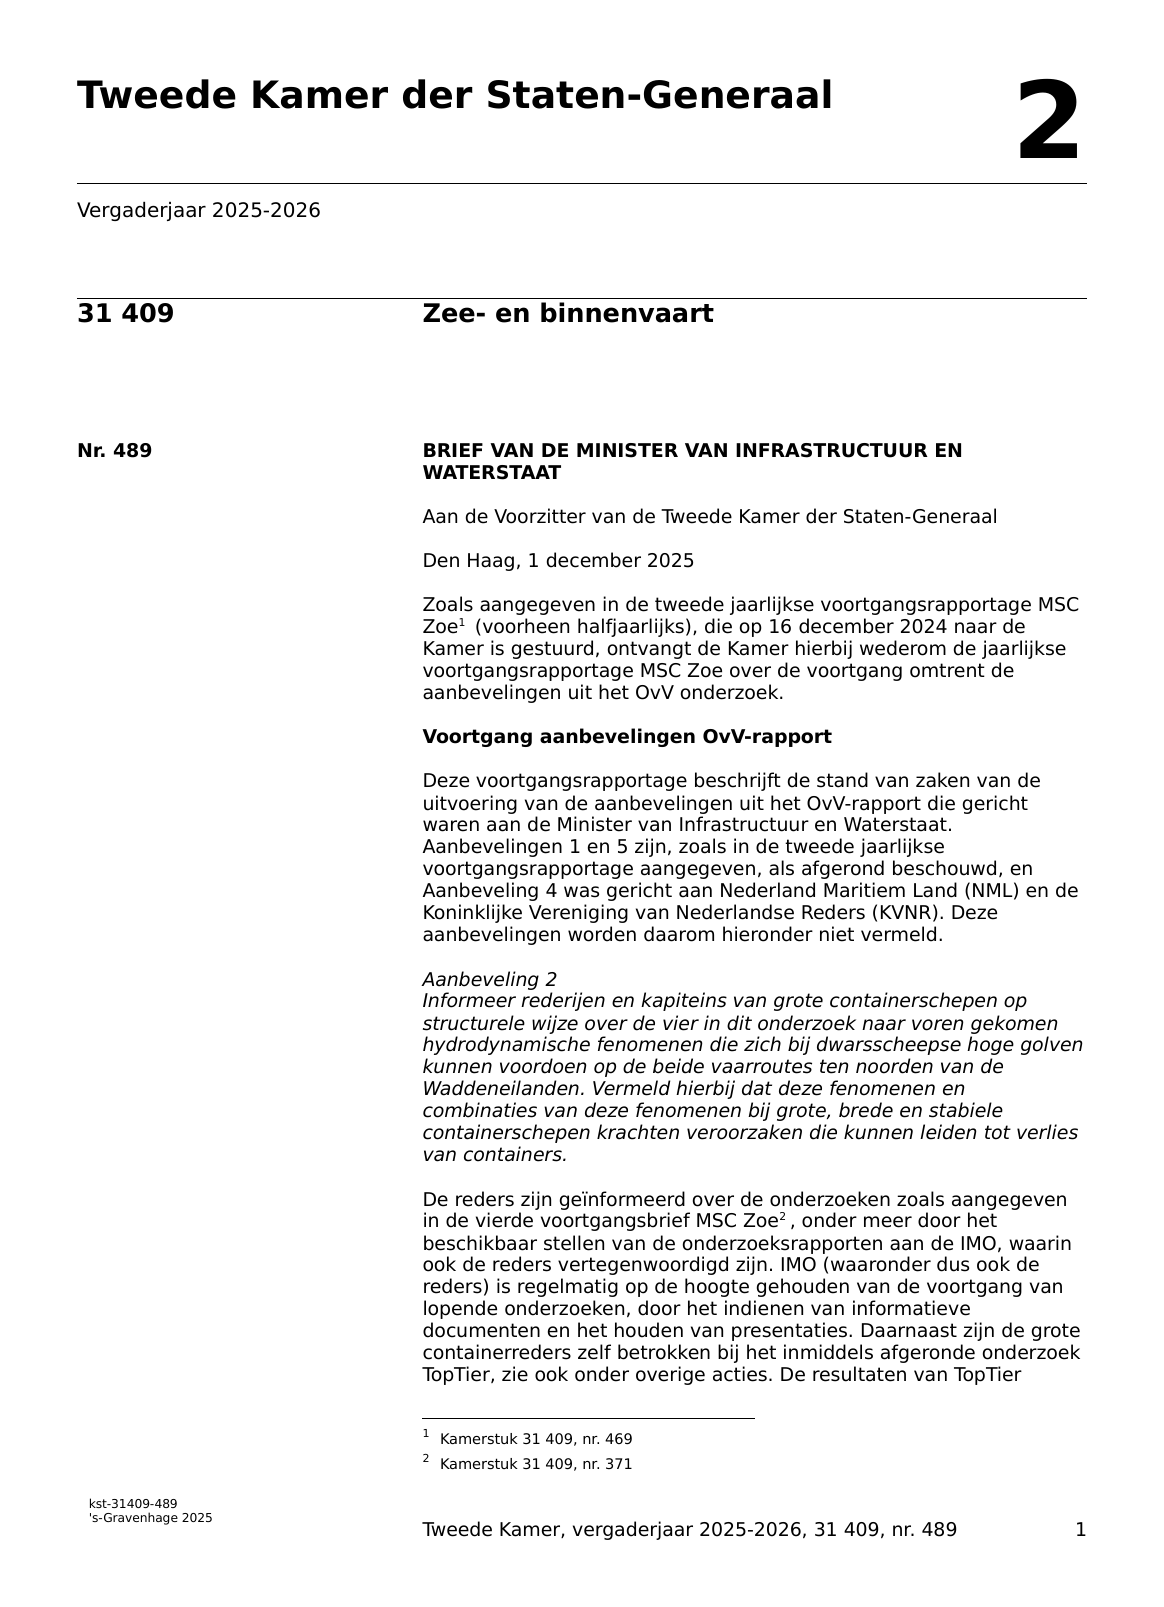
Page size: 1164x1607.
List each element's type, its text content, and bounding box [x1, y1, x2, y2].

table_header Tweede Kamer der Staten-Generaal [77, 59, 886, 183]
text Informeer rederijen en kapiteins van grote containerschepen op structurele wijze over de vier in dit onderzoek naar voren gekomen hydrodynamische fenomenen die zich bij dwarsscheepse hoge golven kunnen voordoen op de beide vaarroutes ten noorden van de Waddeneilanden. Vermeld hierbij dat deze fenomenen en combinaties van deze fenomenen bij grote, brede en stabiele containerschepen krachten veroorzaken die kunnen leiden tot verlies van containers. [422, 990, 1087, 1166]
text Den Haag, 1 december 2025 [422, 550, 1087, 572]
subtitle 31 409 Zee- en binnenvaart [77, 299, 1087, 329]
subtitle Voortgang aanbevelingen OvV-rapport [422, 726, 1087, 748]
table_header 2 [886, 59, 1087, 183]
text Kamerstuk 31 409, nr. 469 [422, 1427, 1087, 1449]
text Zoals aangegeven in de tweede jaarlijkse voortgangsrapportage MSC Zoe (voorheen halfjaarlijks), die op 16 december 2024 naar de Kamer is gestuurd, ontvangt de Kamer hierbij wederom de jaarlijkse voortgangsrapportage MSC Zoe over de voortgang omtrent de aanbevelingen uit het OvV onderzoek. [422, 594, 1087, 704]
text Aanbeveling 2 [422, 968, 1087, 990]
text Aan de Voorzitter van de Tweede Kamer der Staten-Generaal [422, 506, 1087, 528]
subtitle Nr. 489 BRIEF VAN DE MINISTER VAN INFRASTRUCTUUR EN WATERSTAAT [77, 440, 1087, 484]
text De reders zijn geïnformeerd over de onderzoeken zoals aangegeven in de vierde voortgangsbrief MSC Zoe, onder meer door het beschikbaar stellen van de onderzoeksrapporten aan de IMO, waarin ook de reders vertegenwoordigd zijn. IMO (waaronder dus ook de reders) is regelmatig op de hoogte gehouden van de voortgang van lopende onderzoeken, door het indienen van informatieve documenten en het houden van presentaties. Daarnaast zijn de grote containerreders zelf betrokken bij het inmiddels afgeronde onderzoek TopTier, zie ook onder overige acties. De resultaten van TopTier [422, 1188, 1087, 1386]
table_cell Vergaderjaar 2025-2026 [77, 184, 1087, 298]
text kst-31409-489 [88, 1497, 323, 1511]
text Kamerstuk 31 409, nr. 371 [422, 1452, 1087, 1474]
text 's-Gravenhage 2025 [88, 1511, 323, 1525]
text Deze voortgangsrapportage beschrijft de stand van zaken van de uitvoering van de aanbevelingen uit het OvV-rapport die gericht waren aan de Minister van Infrastructuur en Waterstaat. Aanbevelingen 1 en 5 zijn, zoals in de tweede jaarlijkse voortgangsrapportage aangegeven, als afgerond beschouwd, en Aanbeveling 4 was gericht aan Nederland Maritiem Land (NML) en de Koninklijke Vereniging van Nederlandse Reders (KVNR). Deze aanbevelingen worden daarom hieronder niet vermeld. [422, 770, 1087, 946]
